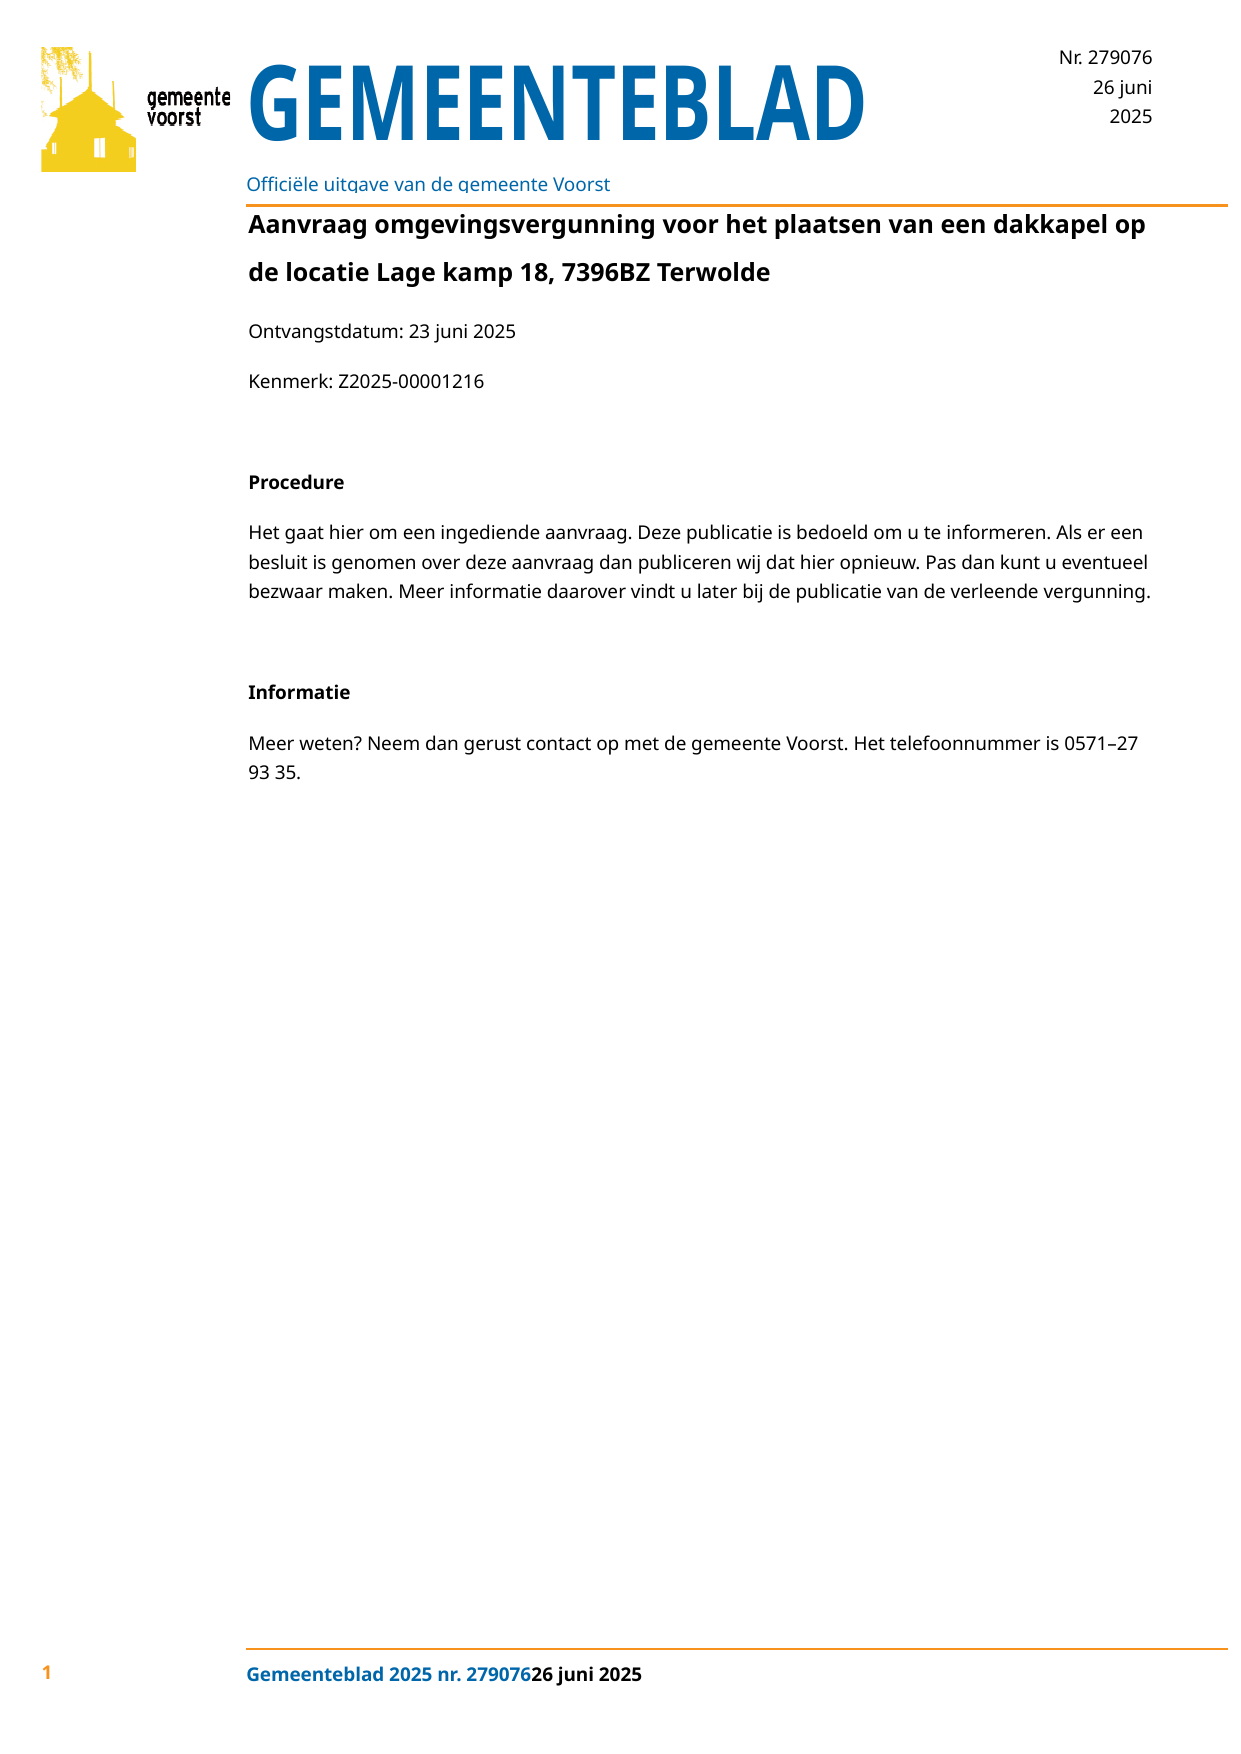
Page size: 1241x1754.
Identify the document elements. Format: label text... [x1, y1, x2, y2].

text Meer weten? Neem dan gerust contact op met de gemeente Voorst. Het telefoonnummer is 0571–27 93 35. [248, 730, 1152, 785]
text Informatie [248, 679, 1152, 705]
text Aanvraag omgevingsvergunning voor het plaatsen van een dakkapel op de locatie Lage kamp 18, 7396BZ Terwolde [248, 207, 1152, 288]
text Kenmerk: Z2025-00001216 [248, 368, 1152, 394]
text Het gaat hier om een ingediende aanvraag. Deze publicatie is bedoeld om u te informeren. Als er een besluit is genomen over deze aanvraag dan publiceren wij dat hier opnieuw. Pas dan kunt u eventueel bezwaar maken. Meer informatie daarover vindt u later bij de publicatie van de verleende vergunning. [248, 519, 1152, 604]
picture [41, 47, 231, 172]
text Procedure [248, 469, 1152, 495]
text Ontvangstdatum: 23 juni 2025 [248, 318, 1152, 344]
